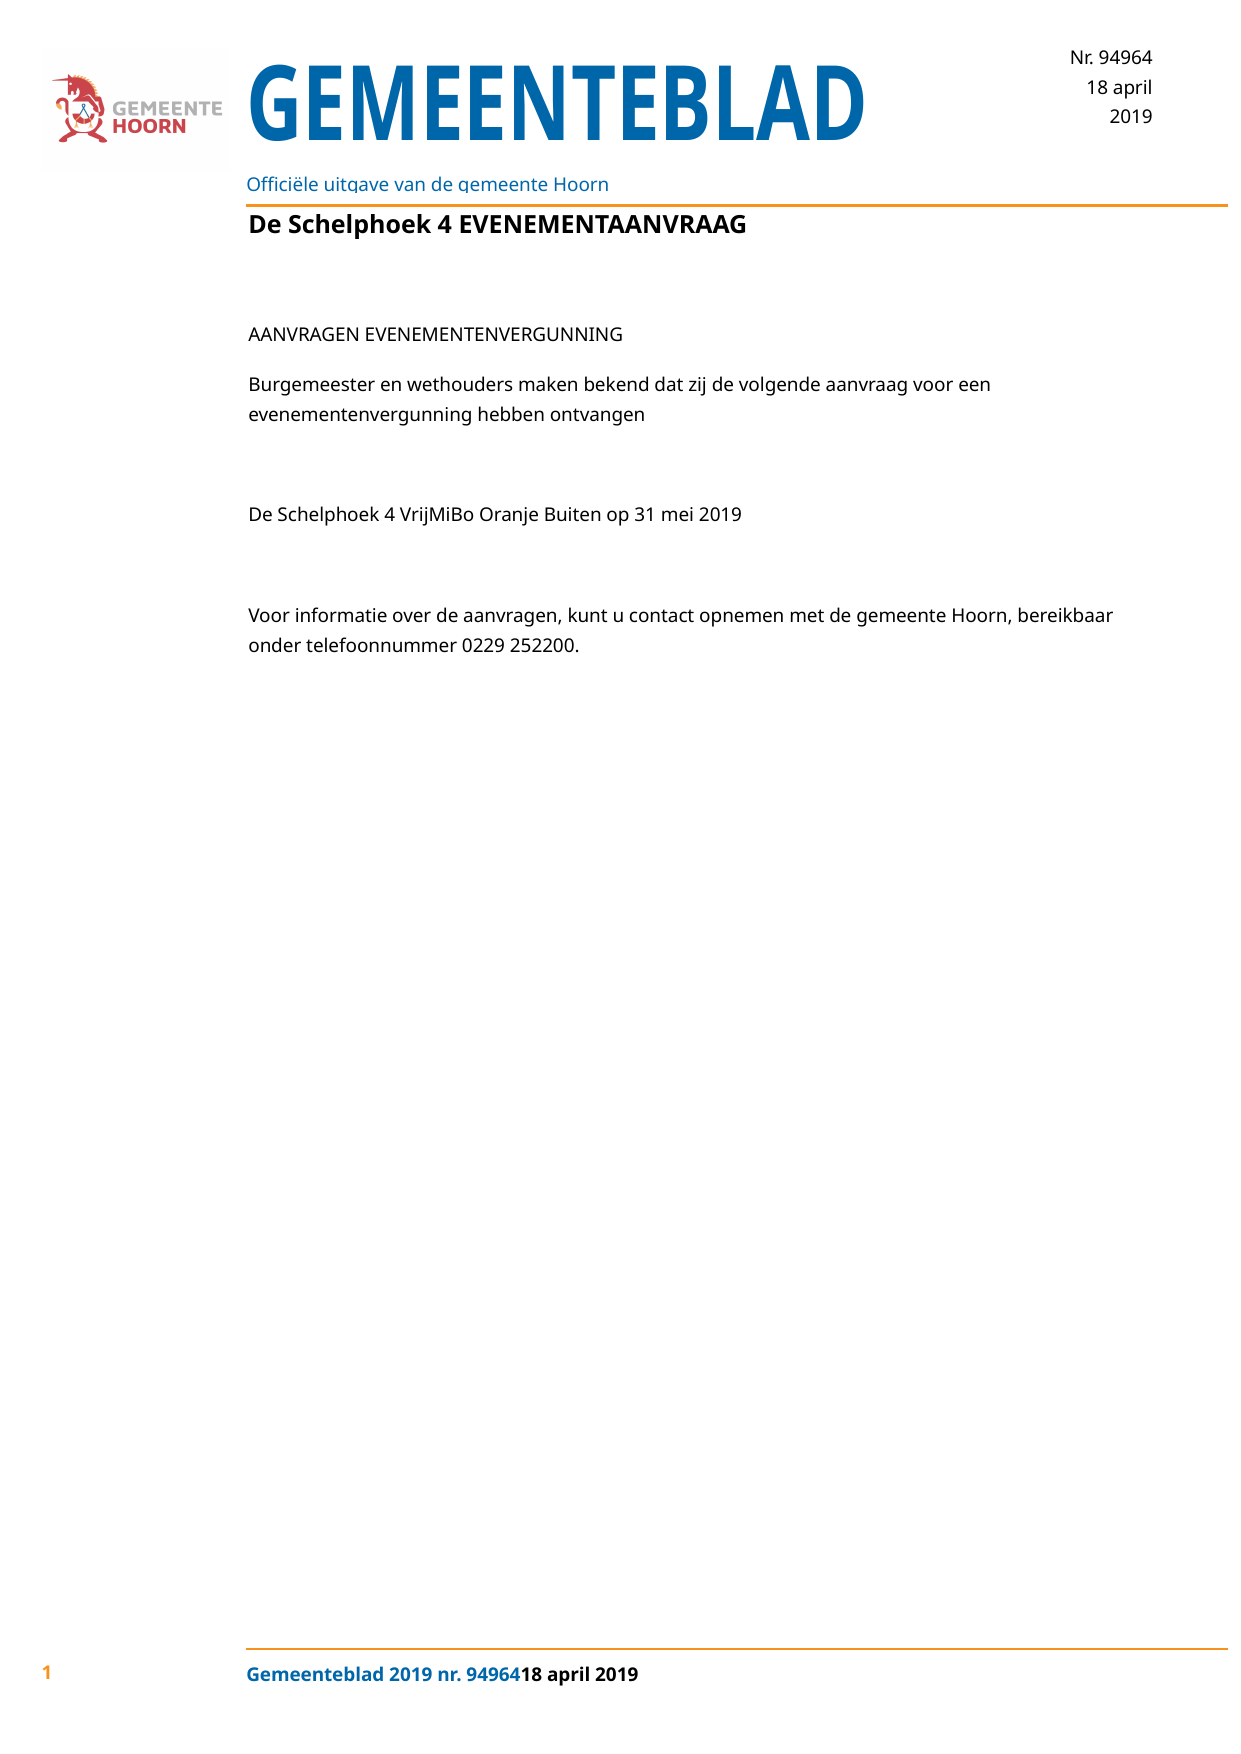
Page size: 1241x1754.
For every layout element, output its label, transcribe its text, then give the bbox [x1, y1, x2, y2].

picture [41, 47, 231, 172]
text AANVRAGEN EVENEMENTENVERGUNNING [248, 321, 1152, 346]
text Burgemeester en wethouders maken bekend dat zij de volgende aanvraag voor een evenementenvergunning hebben ontvangen [248, 371, 1152, 426]
text Voor informatie over de aanvragen, kunt u contact opnemen met de gemeente Hoorn, bereikbaar onder telefoonnummer 0229 252200. [248, 602, 1152, 658]
text De Schelphoek 4 EVENEMENTAANVRAAG [248, 207, 1152, 241]
text De Schelphoek 4 VrijMiBo Oranje Buiten op 31 mei 2019 [248, 502, 1152, 527]
